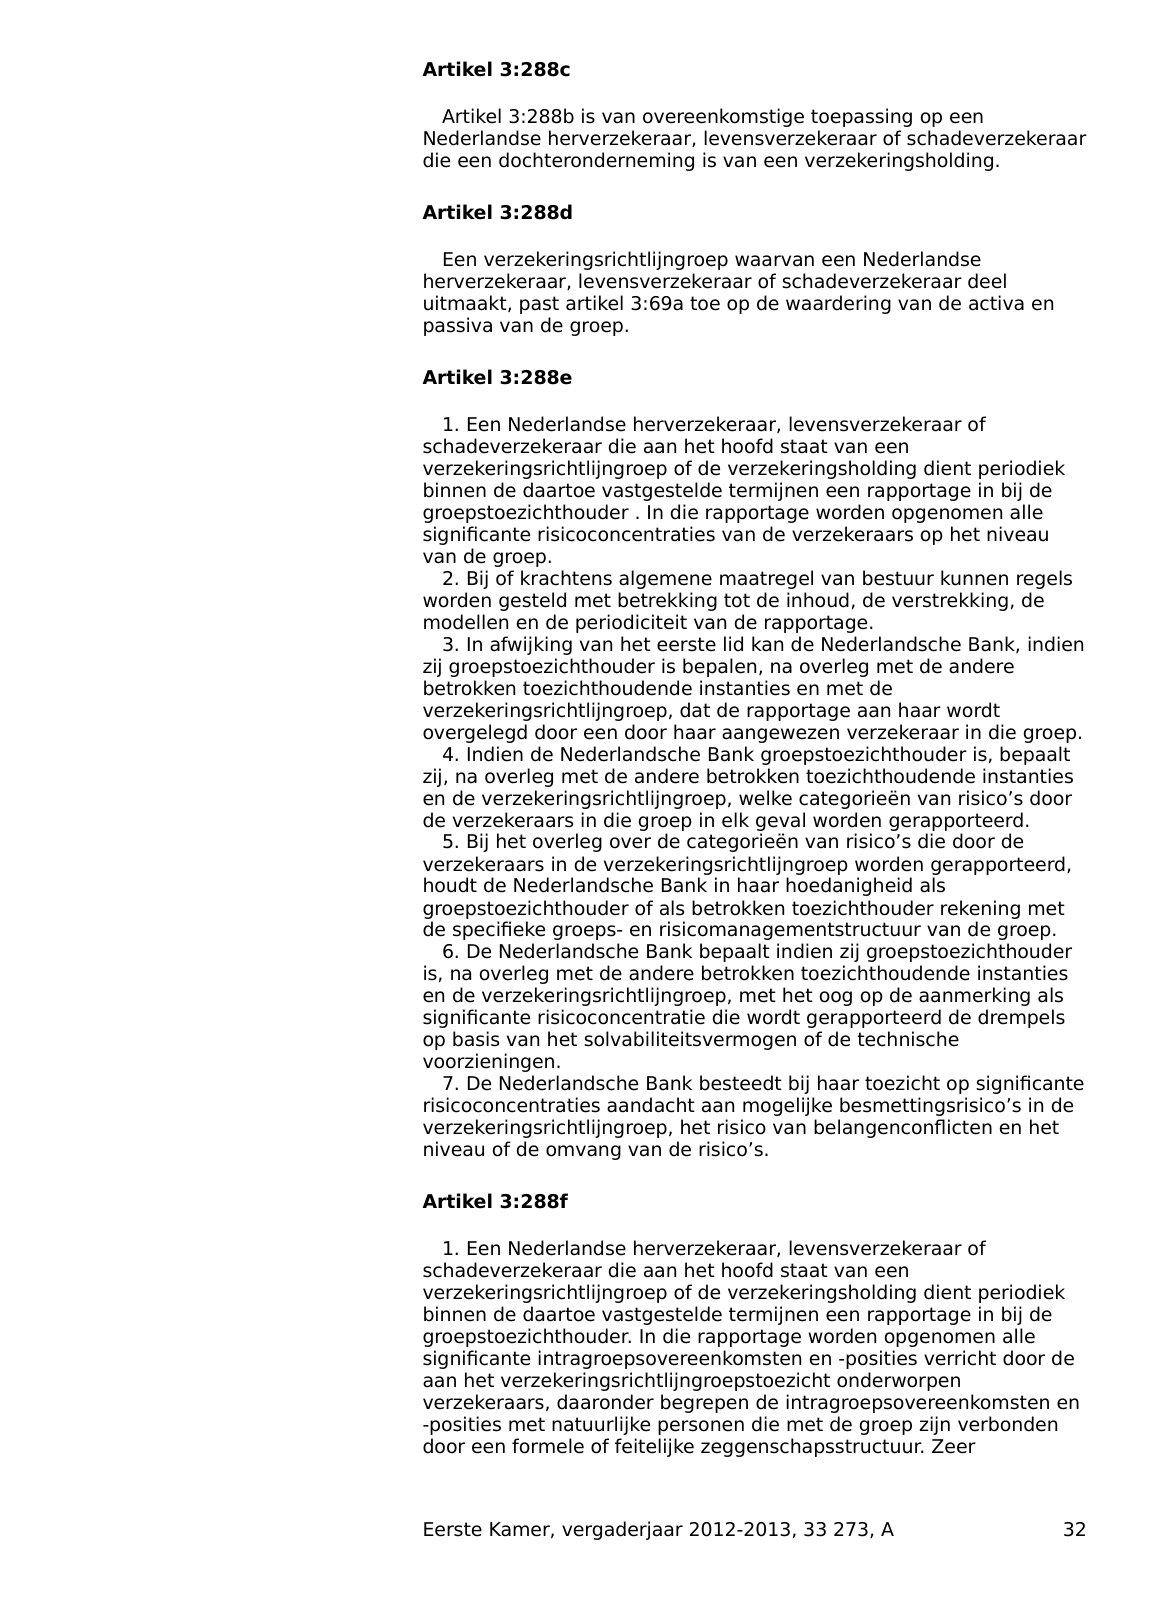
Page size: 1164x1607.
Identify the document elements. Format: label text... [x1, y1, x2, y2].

text 5. Bij het overleg over de categorieën van risico’s die door de verzekeraars in de verzekeringsrichtlijngroep worden gerapporteerd, houdt de Nederlandsche Bank in haar hoedanigheid als groepstoezichthouder of als betrokken toezichthouder rekening met de specifieke groeps- en risicomanagementstructuur van de groep. [422, 831, 1087, 941]
text 4. Indien de Nederlandsche Bank groepstoezichthouder is, bepaalt zij, na overleg met de andere betrokken toezichthoudende instanties en de verzekeringsrichtlijngroep, welke categorieën van risico’s door de verzekeraars in die groep in elk geval worden gerapporteerd. [422, 743, 1087, 831]
text 2. Bij of krachtens algemene maatregel van bestuur kunnen regels worden gesteld met betrekking tot de inhoud, de verstrekking, de modellen en de periodiciteit van de rapportage. [422, 568, 1087, 634]
text 1. Een Nederlandse herverzekeraar, levensverzekeraar of schadeverzekeraar die aan het hoofd staat van een verzekeringsrichtlijngroep of de verzekeringsholding dient periodiek binnen de daartoe vastgestelde termijnen een rapportage in bij de groepstoezichthouder . In die rapportage worden opgenomen alle significante risicoconcentraties van de verzekeraars op het niveau van de groep. [422, 414, 1087, 568]
subtitle Artikel 3:288e [422, 367, 1087, 389]
text 6. De Nederlandsche Bank bepaalt indien zij groepstoezichthouder is, na overleg met de andere betrokken toezichthoudende instanties en de verzekeringsrichtlijngroep, met het oog op de aanmerking als significante risicoconcentratie die wordt gerapporteerd de drempels op basis van het solvabiliteitsvermogen of de technische voorzieningen. [422, 941, 1087, 1073]
subtitle Artikel 3:288d [422, 202, 1087, 224]
text Een verzekeringsrichtlijngroep waarvan een Nederlandse herverzekeraar, levensverzekeraar of schadeverzekeraar deel uitmaakt, past artikel 3:69a toe op de waardering van de activa en passiva van de groep. [422, 249, 1087, 337]
text 3. In afwijking van het eerste lid kan de Nederlandsche Bank, indien zij groepstoezichthouder is bepalen, na overleg met de andere betrokken toezichthoudende instanties en met de verzekeringsrichtlijngroep, dat de rapportage aan haar wordt overgelegd door een door haar aangewezen verzekeraar in die groep. [422, 634, 1087, 743]
text 1. Een Nederlandse herverzekeraar, levensverzekeraar of schadeverzekeraar die aan het hoofd staat van een verzekeringsrichtlijngroep of de verzekeringsholding dient periodiek binnen de daartoe vastgestelde termijnen een rapportage in bij de groepstoezichthouder. In die rapportage worden opgenomen alle significante intragroepsovereenkomsten en -posities verricht door de aan het verzekeringsrichtlijngroepstoezicht onderworpen verzekeraars, daaronder begrepen de intragroepsovereenkomsten en -posities met natuurlijke personen die met de groep zijn verbonden door een formele of feitelijke zeggenschapsstructuur. Zeer [422, 1238, 1087, 1458]
subtitle Artikel 3:288f [422, 1191, 1087, 1213]
subtitle Artikel 3:288c [422, 59, 1087, 81]
text 7. De Nederlandsche Bank besteedt bij haar toezicht op significante risicoconcentraties aandacht aan mogelijke besmettingsrisico’s in de verzekeringsrichtlijngroep, het risico van belangenconflicten en het niveau of de omvang van de risico’s. [422, 1073, 1087, 1161]
text Artikel 3:288b is van overeenkomstige toepassing op een Nederlandse herverzekeraar, levensverzekeraar of schadeverzekeraar die een dochteronderneming is van een verzekeringsholding. [422, 106, 1087, 172]
